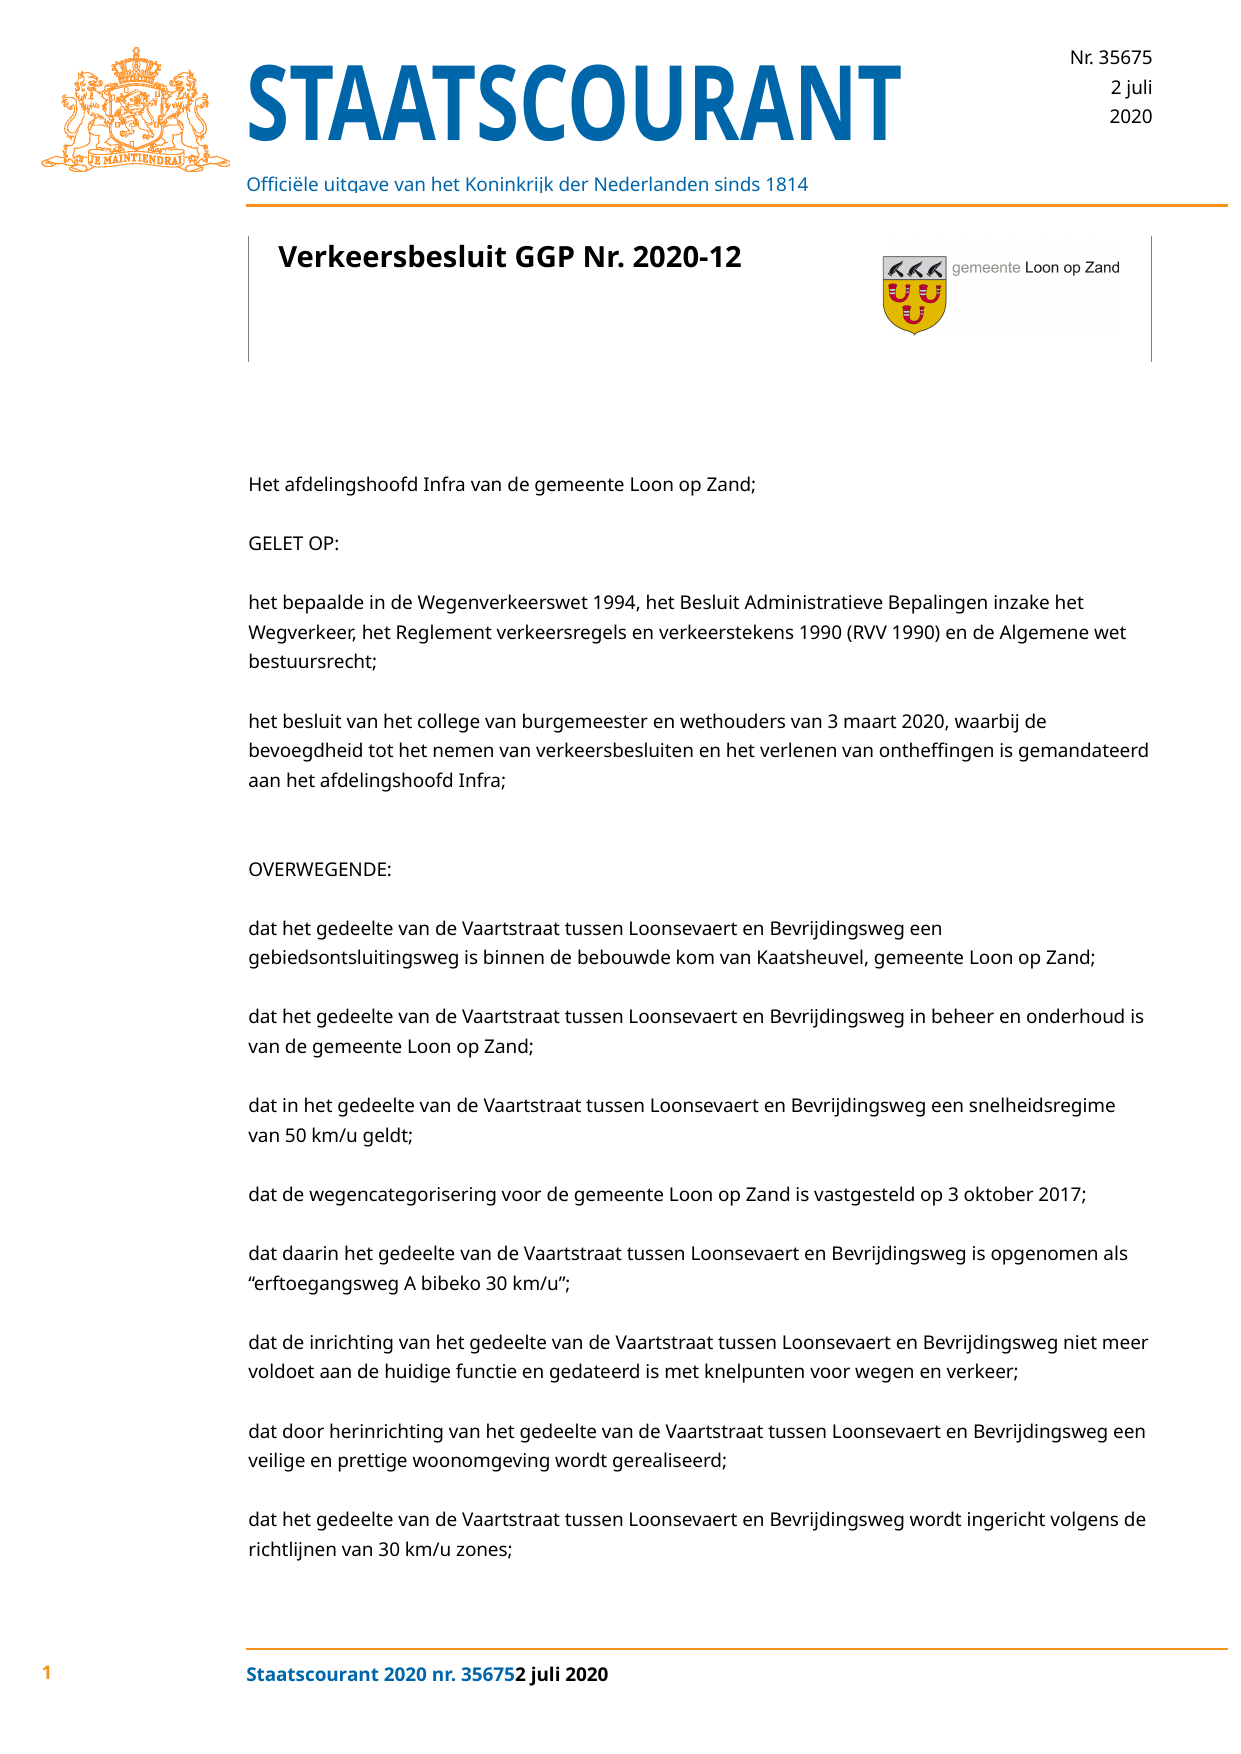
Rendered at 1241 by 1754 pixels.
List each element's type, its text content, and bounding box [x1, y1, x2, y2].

picture [882, 236, 1119, 336]
text GELET OP: [248, 530, 1152, 556]
text dat daarin het gedeelte van de Vaartstraat tussen Loonsevaert en Bevrijdingsweg is opgenomen als “erftoegangsweg A bibeko 30 km/u”; [248, 1240, 1152, 1296]
text dat het gedeelte van de Vaartstraat tussen Loonsevaert en Bevrijdingsweg een gebiedsontsluitingsweg is binnen de bebouwde kom van Kaatsheuvel, gemeente Loon op Zand; [248, 915, 1152, 970]
text dat in het gedeelte van de Vaartstraat tussen Loonsevaert en Bevrijdingsweg een snelheidsregime van 50 km/u geldt; [248, 1092, 1152, 1148]
text het bepaalde in de Wegenverkeerswet 1994, het Besluit Administratieve Bepalingen inzake het Wegverkeer, het Reglement verkeersregels en verkeerstekens 1990 (RVV 1990) en de Algemene wet bestuursrecht; [248, 589, 1152, 674]
text dat de wegencategorisering voor de gemeente Loon op Zand is vastgesteld op 3 oktober 2017; [248, 1181, 1152, 1207]
text OVERWEGENDE: [248, 856, 1152, 881]
table_header [850, 236, 1151, 362]
text dat het gedeelte van de Vaartstraat tussen Loonsevaert en Bevrijdingsweg wordt ingericht volgens de richtlijnen van 30 km/u zones; [248, 1507, 1152, 1562]
text Het afdelingshoofd Infra van de gemeente Loon op Zand; [248, 471, 1152, 497]
table_header Verkeersbesluit GGP Nr. 2020-12 [249, 236, 850, 362]
text dat het gedeelte van de Vaartstraat tussen Loonsevaert en Bevrijdingsweg in beheer en onderhoud is van de gemeente Loon op Zand; [248, 1004, 1152, 1059]
picture [41, 47, 231, 172]
text dat door herinrichting van het gedeelte van de Vaartstraat tussen Loonsevaert en Bevrijdingsweg een veilige en prettige woonomgeving wordt gerealiseerd; [248, 1418, 1152, 1473]
text dat de inrichting van het gedeelte van de Vaartstraat tussen Loonsevaert en Bevrijdingsweg niet meer voldoet aan de huidige functie en gedateerd is met knelpunten voor wegen en verkeer; [248, 1329, 1152, 1384]
text het besluit van het college van burgemeester en wethouders van 3 maart 2020, waarbij de bevoegdheid tot het nemen van verkeersbesluiten en het verlenen van ontheffingen is gemandateerd aan het afdelingshoofd Infra; [248, 708, 1152, 793]
